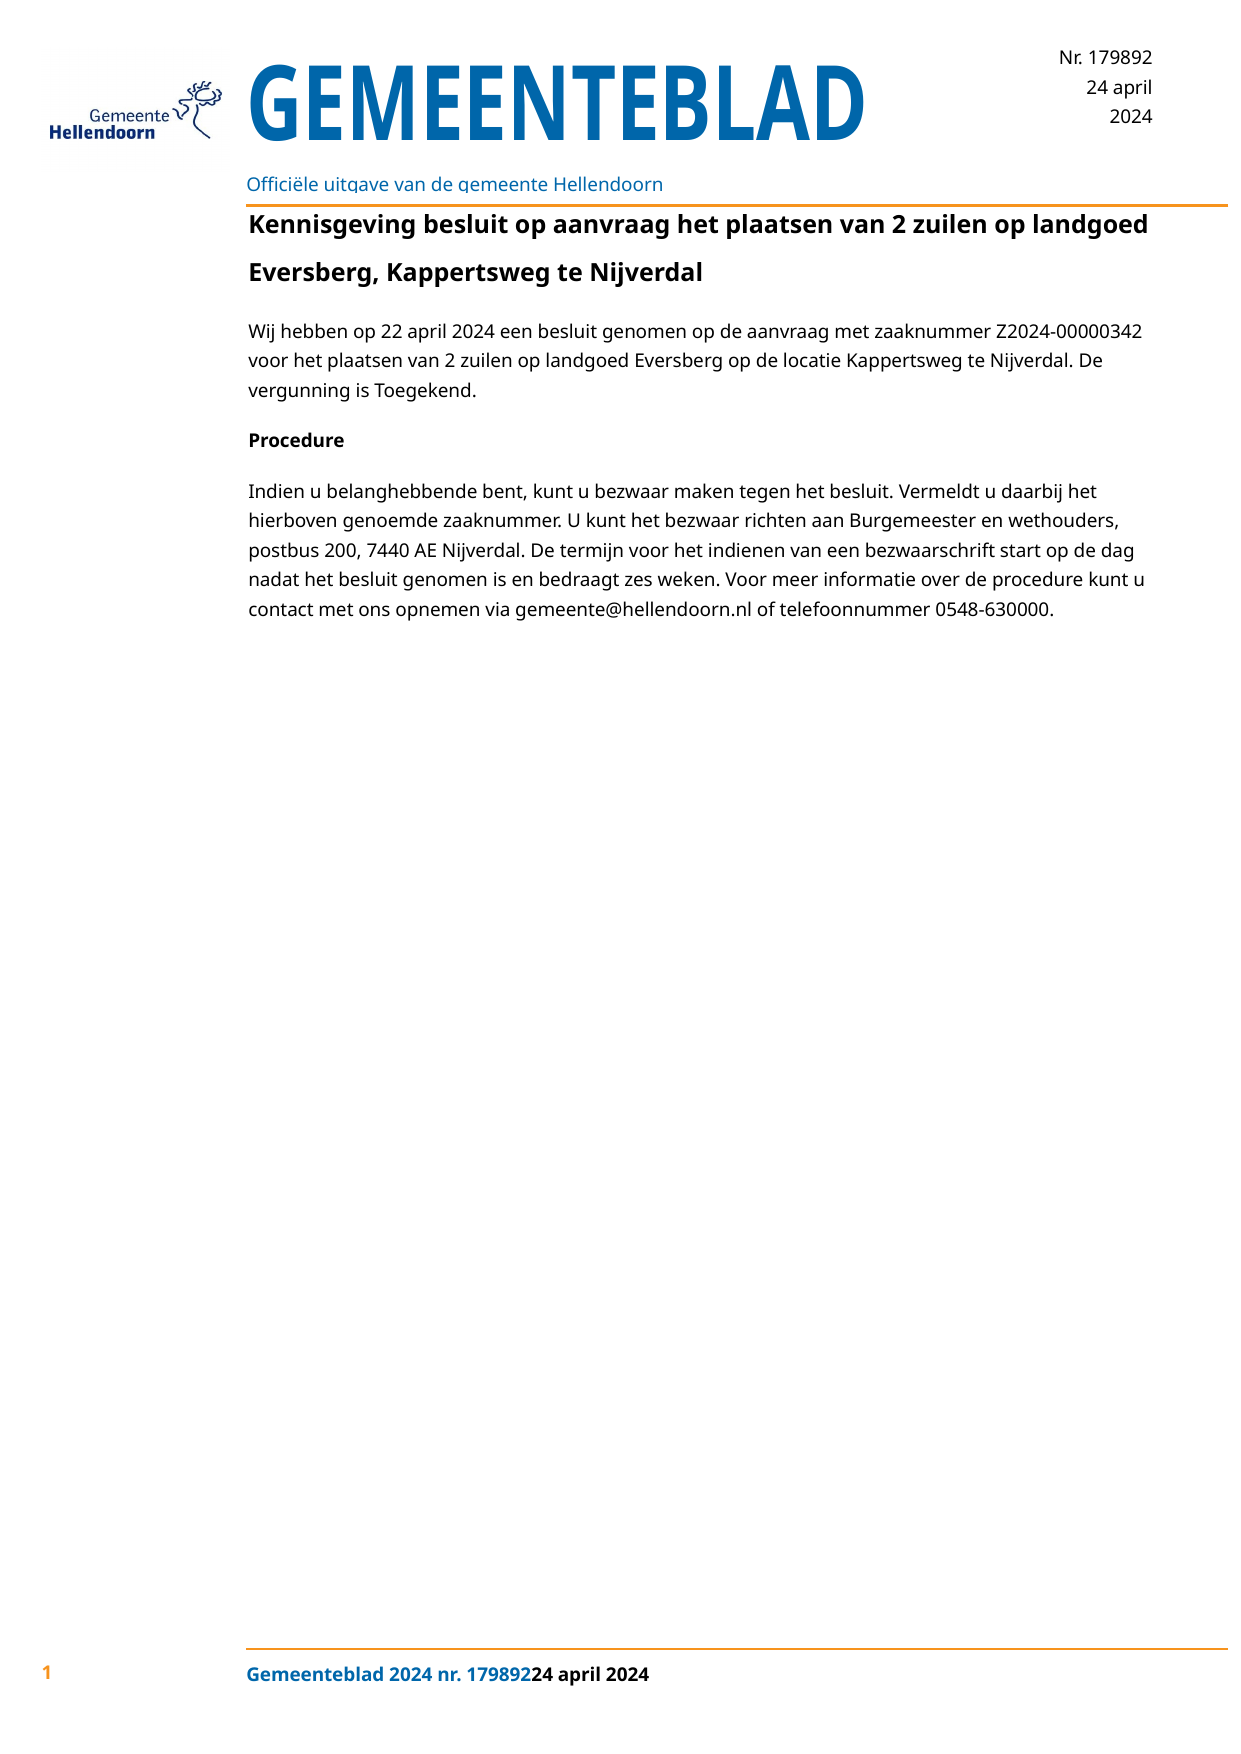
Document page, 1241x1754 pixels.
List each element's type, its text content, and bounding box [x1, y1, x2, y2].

text Wij hebben op 22 april 2024 een besluit genomen op de aanvraag met zaaknummer Z2024-00000342 voor het plaatsen van 2 zuilen op landgoed Eversberg op de locatie Kappertsweg te Nijverdal. De vergunning is Toegekend. [248, 318, 1152, 403]
text Kennisgeving besluit op aanvraag het plaatsen van 2 zuilen op landgoed Eversberg, Kappertsweg te Nijverdal [248, 207, 1152, 288]
text Procedure [248, 427, 1152, 453]
picture [41, 47, 231, 172]
text Indien u belanghebbende bent, kunt u bezwaar maken tegen het besluit. Vermeldt u daarbij het hierboven genoemde zaaknummer. U kunt het bezwaar richten aan Burgemeester en wethouders, postbus 200, 7440 AE Nijverdal. De termijn voor het indienen van een bezwaarschrift start op de dag nadat het besluit genomen is en bedraagt zes weken. Voor meer informatie over de procedure kunt u contact met ons opnemen via gemeente@hellendoorn.nl of telefoonnummer 0548-630000. [248, 478, 1152, 622]
